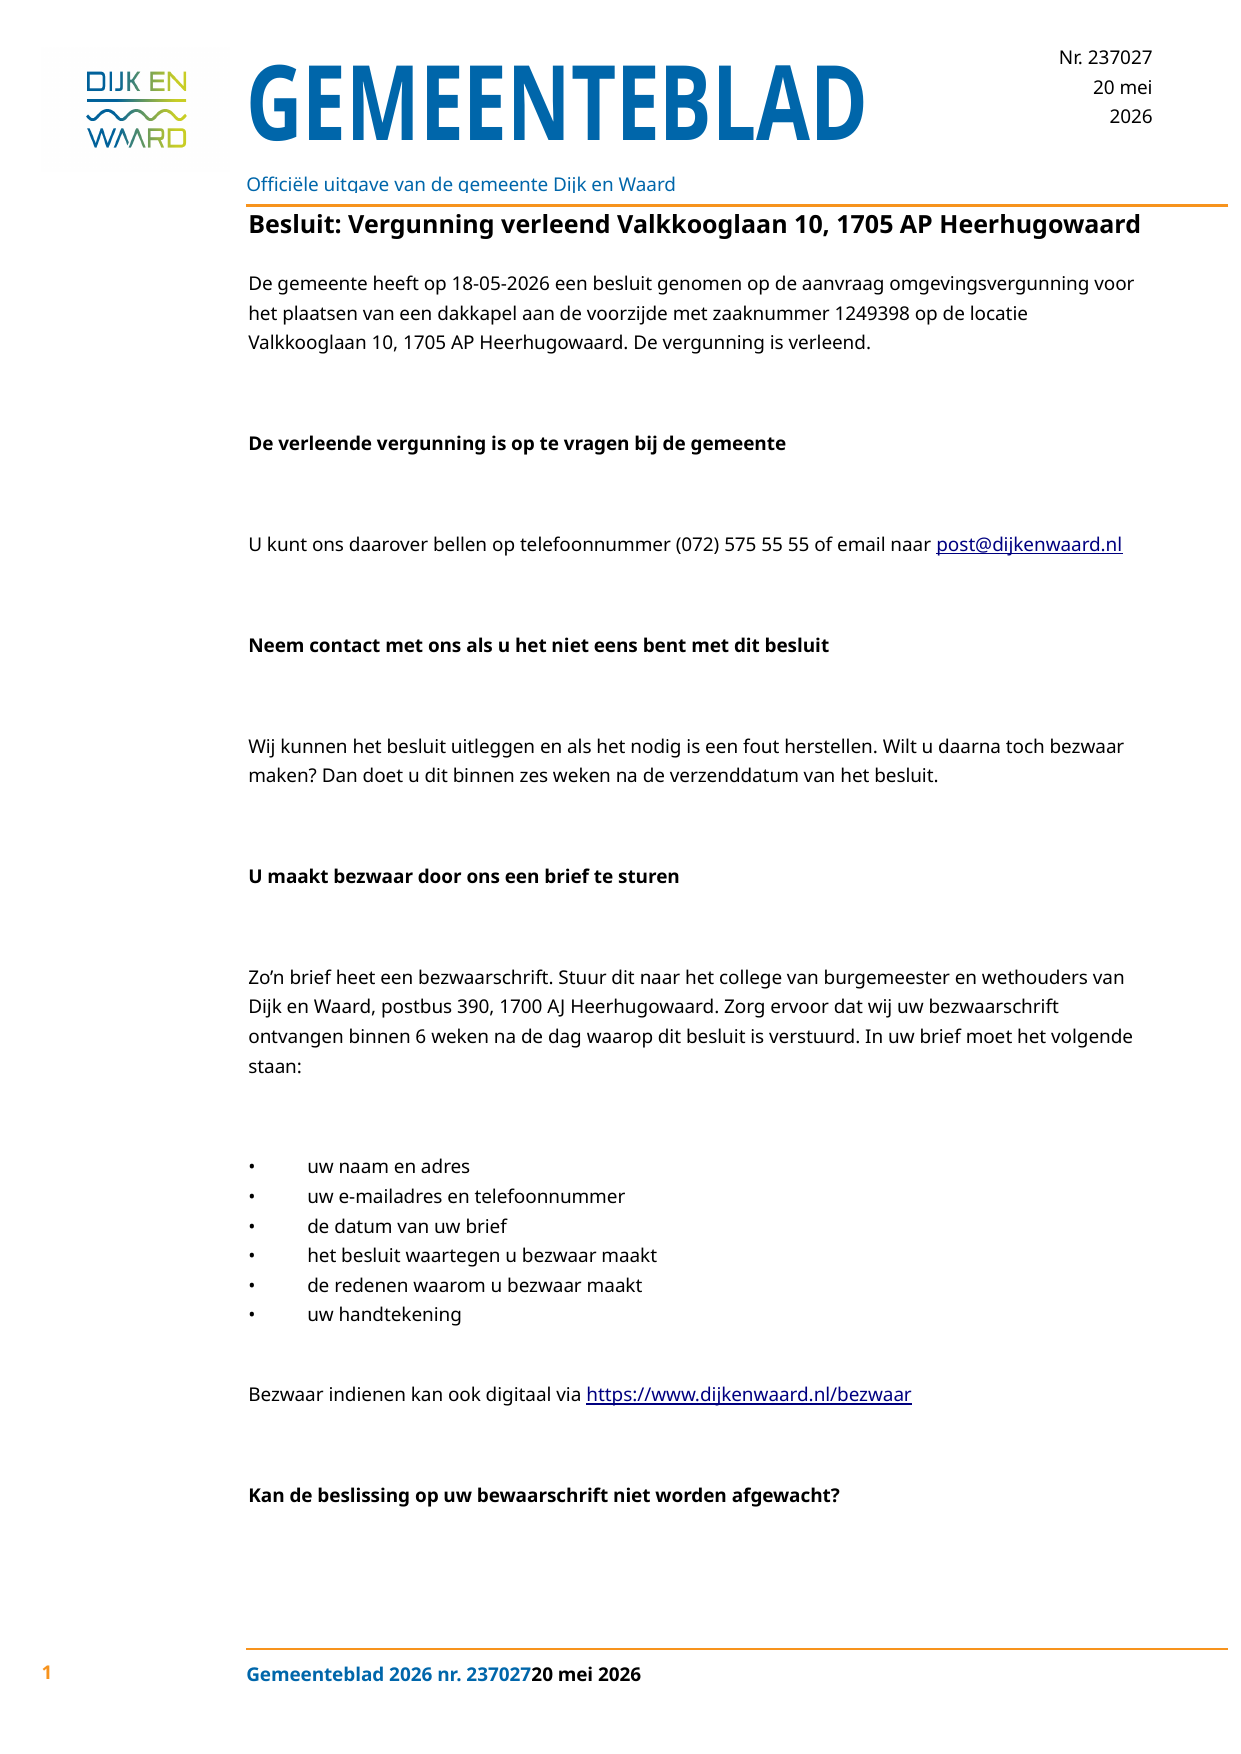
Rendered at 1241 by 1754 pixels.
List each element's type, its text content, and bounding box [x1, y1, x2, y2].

text Wij kunnen het besluit uitleggen en als het nodig is een fout herstellen. Wilt u daarna toch bezwaar maken? Dan doet u dit binnen zes weken na de verzenddatum van het besluit. [248, 733, 1152, 788]
text Neem contact met ons als u het niet eens bent met dit besluit [248, 632, 1152, 658]
text De verleende vergunning is op te vragen bij de gemeente [248, 430, 1152, 456]
list uw naam en adres [248, 1154, 1152, 1179]
list uw handtekening [248, 1302, 1152, 1327]
text U maakt bezwaar door ons een brief te sturen [248, 863, 1152, 889]
text Kan de beslissing op uw bewaarschrift niet worden afgewacht? [248, 1482, 1152, 1508]
text U kunt ons daarover bellen op telefoonnummer (072) 575 55 55 of email naar post@dijkenwaard.nl [248, 531, 1152, 557]
list de redenen waarom u bezwaar maakt [248, 1272, 1152, 1298]
picture [41, 47, 231, 172]
list het besluit waartegen u bezwaar maakt [248, 1242, 1152, 1268]
text Zo’n brief heet een bezwaarschrift. Stuur dit naar het college van burgemeester en wethouders van Dijk en Waard, postbus 390, 1700 AJ Heerhugowaard. Zorg ervoor dat wij uw bezwaarschrift ontvangen binnen 6 weken na de dag waarop dit besluit is verstuurd. In uw brief moet het volgende staan: [248, 964, 1152, 1078]
list de datum van uw brief [248, 1213, 1152, 1238]
text Bezwaar indienen kan ook digitaal via https://www.dijkenwaard.nl/bezwaar [248, 1382, 1152, 1407]
text Besluit: Vergunning verleend Valkkooglaan 10, 1705 AP Heerhugowaard [248, 207, 1152, 241]
text De gemeente heeft op 18-05-2026 een besluit genomen op de aanvraag omgevingsvergunning voor het plaatsen van een dakkapel aan de voorzijde met zaaknummer 1249398 op de locatie Valkkooglaan 10, 1705 AP Heerhugowaard. De vergunning is verleend. [248, 270, 1152, 355]
list uw e-mailadres en telefoonnummer [248, 1183, 1152, 1209]
